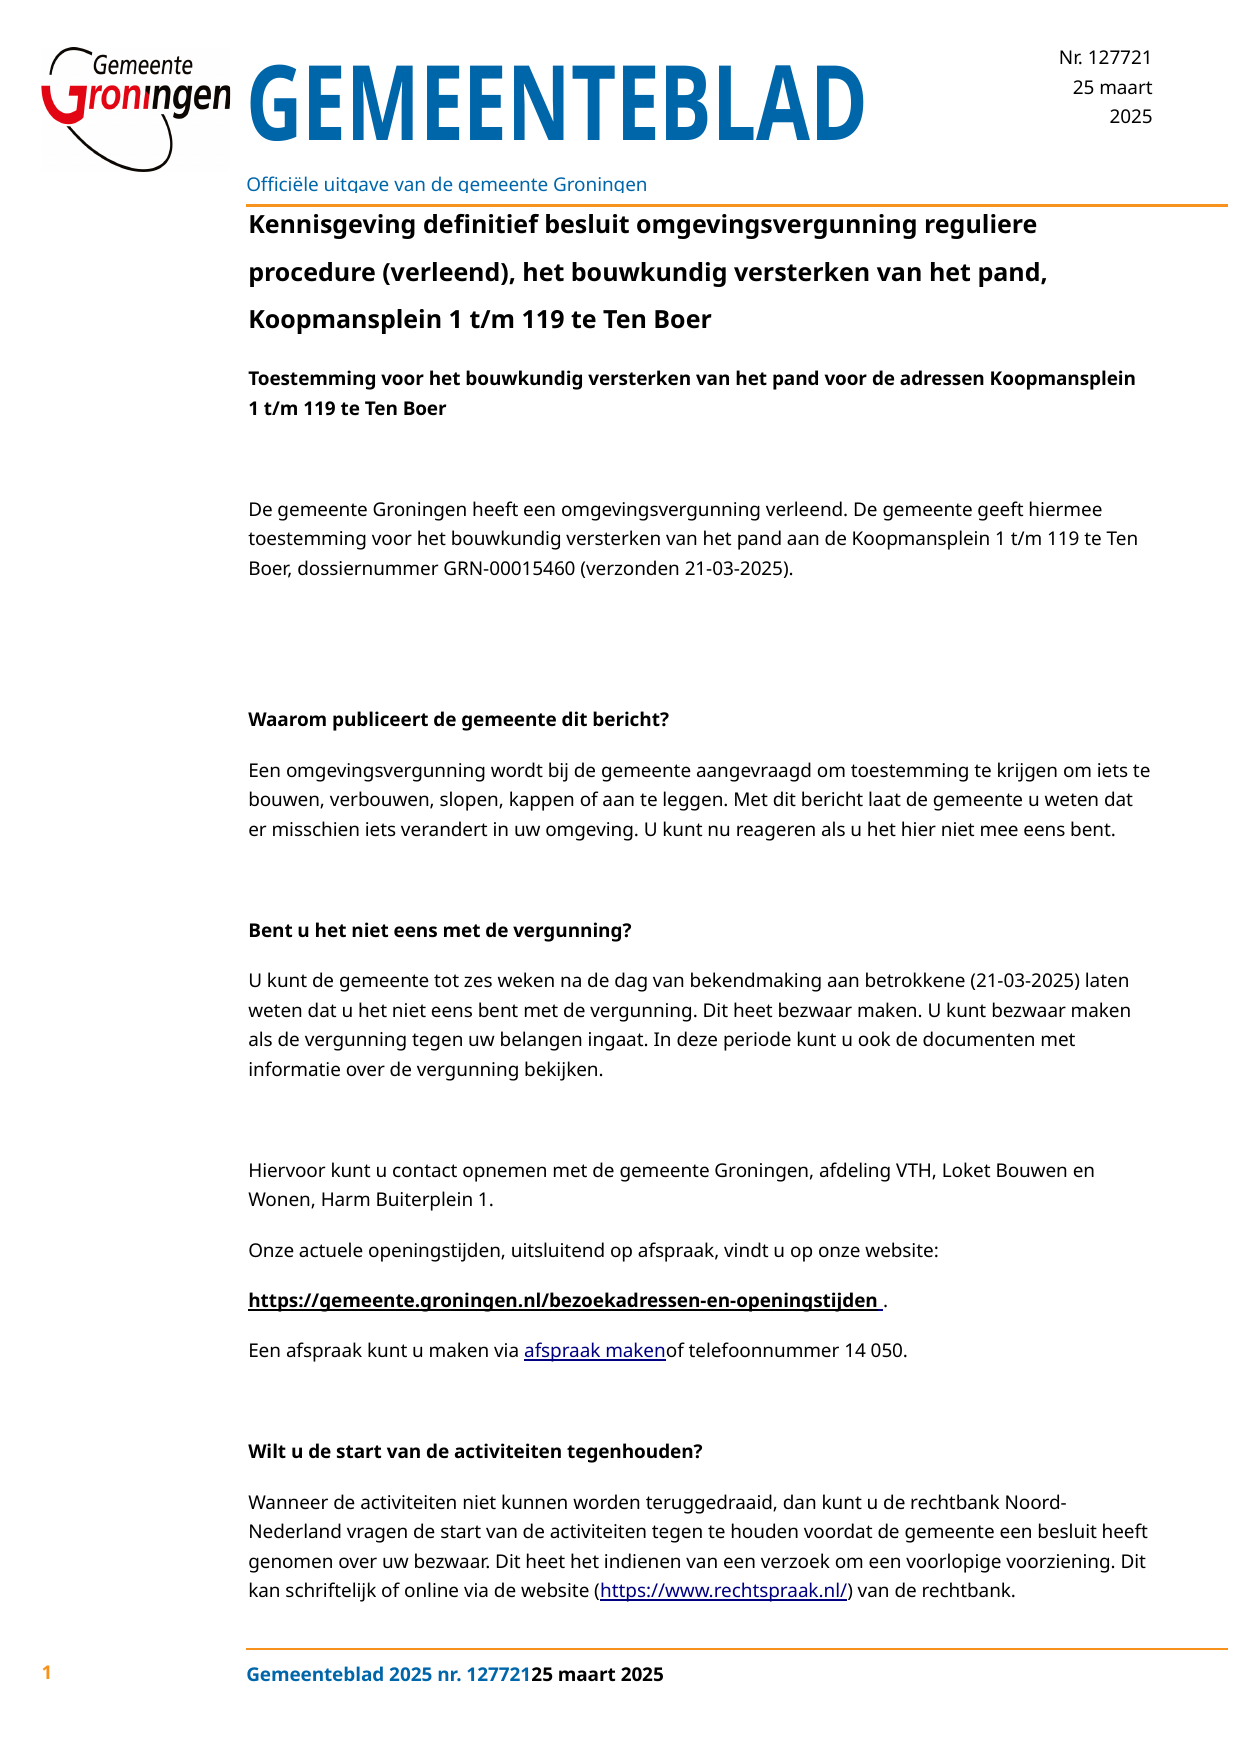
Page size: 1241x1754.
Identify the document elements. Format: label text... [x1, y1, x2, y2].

text Een omgevingsvergunning wordt bij de gemeente aangevraagd om toestemming te krijgen om iets te bouwen, verbouwen, slopen, kappen of aan te leggen. Met dit bericht laat de gemeente u weten dat er misschien iets verandert in uw omgeving. U kunt nu reageren als u het hier niet mee eens bent. [248, 757, 1152, 842]
text Onze actuele openingstijden, uitsluitend op afspraak, vindt u op onze website: [248, 1237, 1152, 1262]
text Kennisgeving definitief besluit omgevingsvergunning reguliere procedure (verleend), het bouwkundig versterken van het pand, Koopmansplein 1 t/m 119 te Ten Boer [248, 207, 1152, 336]
text De gemeente Groningen heeft een omgevingsvergunning verleend. De gemeente geeft hiermee toestemming voor het bouwkundig versterken van het pand aan de Koopmansplein 1 t/m 119 te Ten Boer, dossiernummer GRN-00015460 (verzonden 21-03-2025). [248, 496, 1152, 581]
text https://gemeente.groningen.nl/bezoekadressen-en-openingstijden . [248, 1287, 1152, 1313]
text Toestemming voor het bouwkundig versterken van het pand voor de adressen Koopmansplein 1 t/m 119 te Ten Boer [248, 366, 1152, 421]
text Bent u het niet eens met de vergunning? [248, 917, 1152, 942]
text Wanneer de activiteiten niet kunnen worden teruggedraaid, dan kunt u de rechtbank Noord-Nederland vragen de start van de activiteiten tegen te houden voordat de gemeente een besluit heeft genomen over uw bezwaar. Dit heet het indienen van een verzoek om een voorlopige voorziening. Dit kan schriftelijk of online via de website (https://www.rechtspraak.nl/) van de rechtbank. [248, 1489, 1152, 1603]
picture [41, 47, 231, 172]
text U kunt de gemeente tot zes weken na de dag van bekendmaking aan betrokkene (21-03-2025) laten weten dat u het niet eens bent met de vergunning. Dit heet bezwaar maken. U kunt bezwaar maken als de vergunning tegen uw belangen ingaat. In deze periode kunt u ook de documenten met informatie over de vergunning bekijken. [248, 967, 1152, 1082]
text Hiervoor kunt u contact opnemen met de gemeente Groningen, afdeling VTH, Loket Bouwen en Wonen, Harm Buiterplein 1. [248, 1157, 1152, 1212]
text Waarom publiceert de gemeente dit bericht? [248, 706, 1152, 732]
text Wilt u de start van de activiteiten tegenhouden? [248, 1438, 1152, 1464]
text Een afspraak kunt u maken via afspraak makenof telefoonnummer 14 050. [248, 1338, 1152, 1363]
